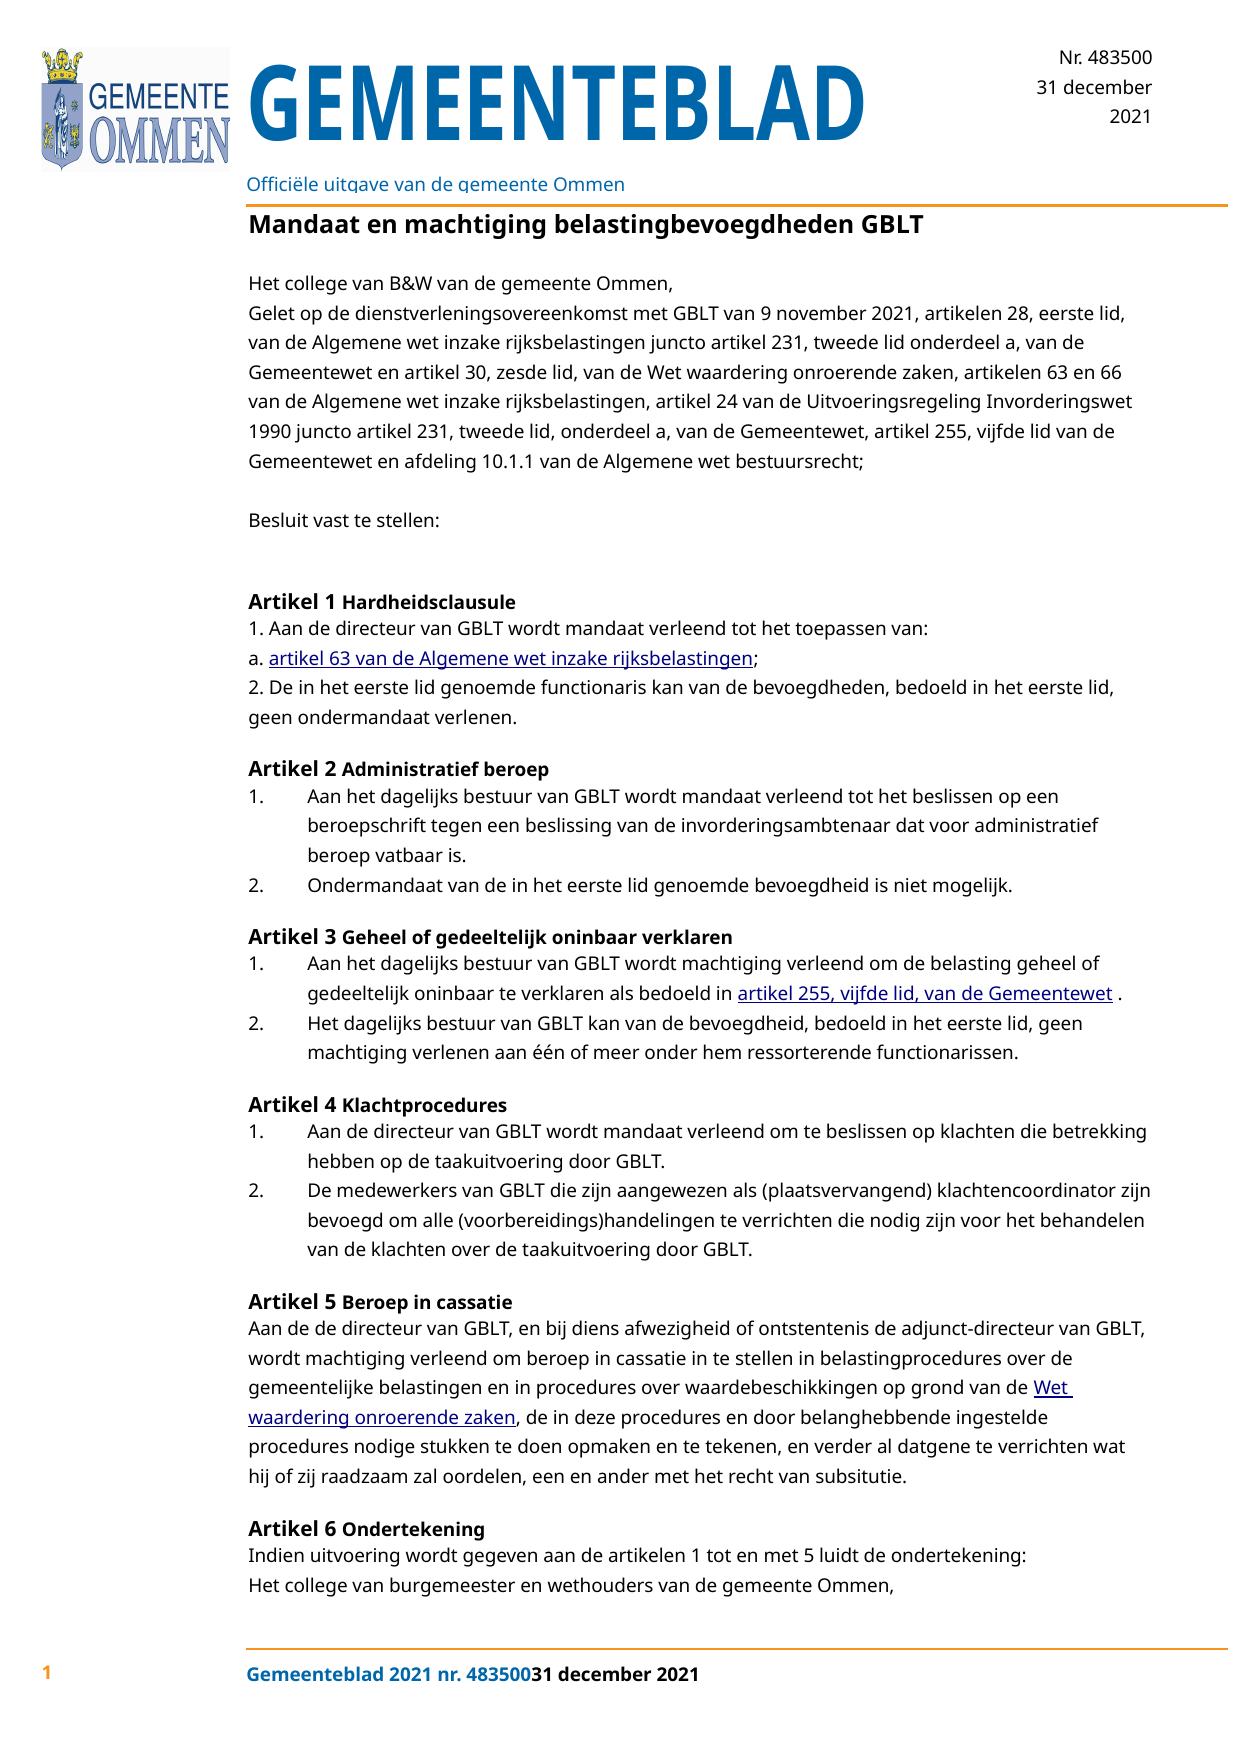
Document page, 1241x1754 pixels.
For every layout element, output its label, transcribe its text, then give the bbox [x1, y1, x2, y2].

picture [41, 47, 231, 172]
list Het dagelijks bestuur van GBLT kan van de bevoegdheid, bedoeld in het eerste lid, geen machtiging verlenen aan één of meer onder hem ressorterende functionarissen. [248, 1010, 1152, 1065]
list Ondermandaat van de in het eerste lid genoemde bevoegdheid is niet mogelijk. [248, 872, 1152, 897]
text Het college van B&W van de gemeente Ommen, [248, 270, 1152, 296]
text Artikel 2 Administratief beroep [248, 754, 1152, 783]
text Artikel 5 Beroep in cassatie [248, 1287, 1152, 1315]
text a. artikel 63 van de Algemene wet inzake rijksbelastingen; [248, 645, 1152, 671]
list Aan het dagelijks bestuur van GBLT wordt mandaat verleend tot het beslissen op een beroepschrift tegen een beslissing van de invorderingsambtenaar dat voor administratief beroep vatbaar is. [248, 783, 1152, 868]
text Artikel 4 Klachtprocedures [248, 1090, 1152, 1118]
text Artikel 1 Hardheidsclausule [248, 587, 1152, 615]
text Besluit vast te stellen: [248, 507, 1152, 533]
list Aan het dagelijks bestuur van GBLT wordt machtiging verleend om de belasting geheel of gedeeltelijk oninbaar te verklaren als bedoeld in artikel 255, vijfde lid, van de Gemeentewet . [248, 951, 1152, 1006]
text 2. De in het eerste lid genoemde functionaris kan van de bevoegdheden, bedoeld in het eerste lid, geen ondermandaat verlenen. [248, 674, 1152, 730]
text Het college van burgemeester en wethouders van de gemeente Ommen, [248, 1572, 1152, 1597]
text Aan de de directeur van GBLT, en bij diens afwezigheid of ontstentenis de adjunct-directeur van GBLT, wordt machtiging verleend om beroep in cassatie in te stellen in belastingprocedures over de gemeentelijke belastingen en in procedures over waardebeschikkingen op grond van de Wet waardering onroerende zaken, de in deze procedures en door belanghebbende ingestelde procedures nodige stukken te doen opmaken en te tekenen, en verder al datgene te verrichten wat hij of zij raadzaam zal oordelen, een en ander met het recht van subsitutie. [248, 1315, 1152, 1489]
text Artikel 6 Ondertekening [248, 1514, 1152, 1542]
list Aan de directeur van GBLT wordt mandaat verleend om te beslissen op klachten die betrekking hebben op de taakuitvoering door GBLT. [248, 1118, 1152, 1173]
text 1. Aan de directeur van GBLT wordt mandaat verleend tot het toepassen van: [248, 615, 1152, 641]
text Artikel 3 Geheel of gedeeltelijk oninbaar verklaren [248, 922, 1152, 951]
text Indien uitvoering wordt gegeven aan de artikelen 1 tot en met 5 luidt de ondertekening: [248, 1542, 1152, 1568]
text Gelet op de dienstverleningsovereenkomst met GBLT van 9 november 2021, artikelen 28, eerste lid, van de Algemene wet inzake rijksbelastingen juncto artikel 231, tweede lid onderdeel a, van de Gemeentewet en artikel 30, zesde lid, van de Wet waardering onroerende zaken, artikelen 63 en 66 van de Algemene wet inzake rijksbelastingen, artikel 24 van de Uitvoeringsregeling Invorderingswet 1990 juncto artikel 231, tweede lid, onderdeel a, van de Gemeentewet, artikel 255, vijfde lid van de Gemeentewet en afdeling 10.1.1 van de Algemene wet bestuursrecht; [248, 300, 1152, 473]
text Mandaat en machtiging belastingbevoegdheden GBLT [248, 207, 1152, 241]
list De medewerkers van GBLT die zijn aangewezen als (plaatsvervangend) klachtencoordinator zijn bevoegd om alle (voorbereidings)handelingen te verrichten die nodig zijn voor het behandelen van de klachten over de taakuitvoering door GBLT. [248, 1177, 1152, 1262]
